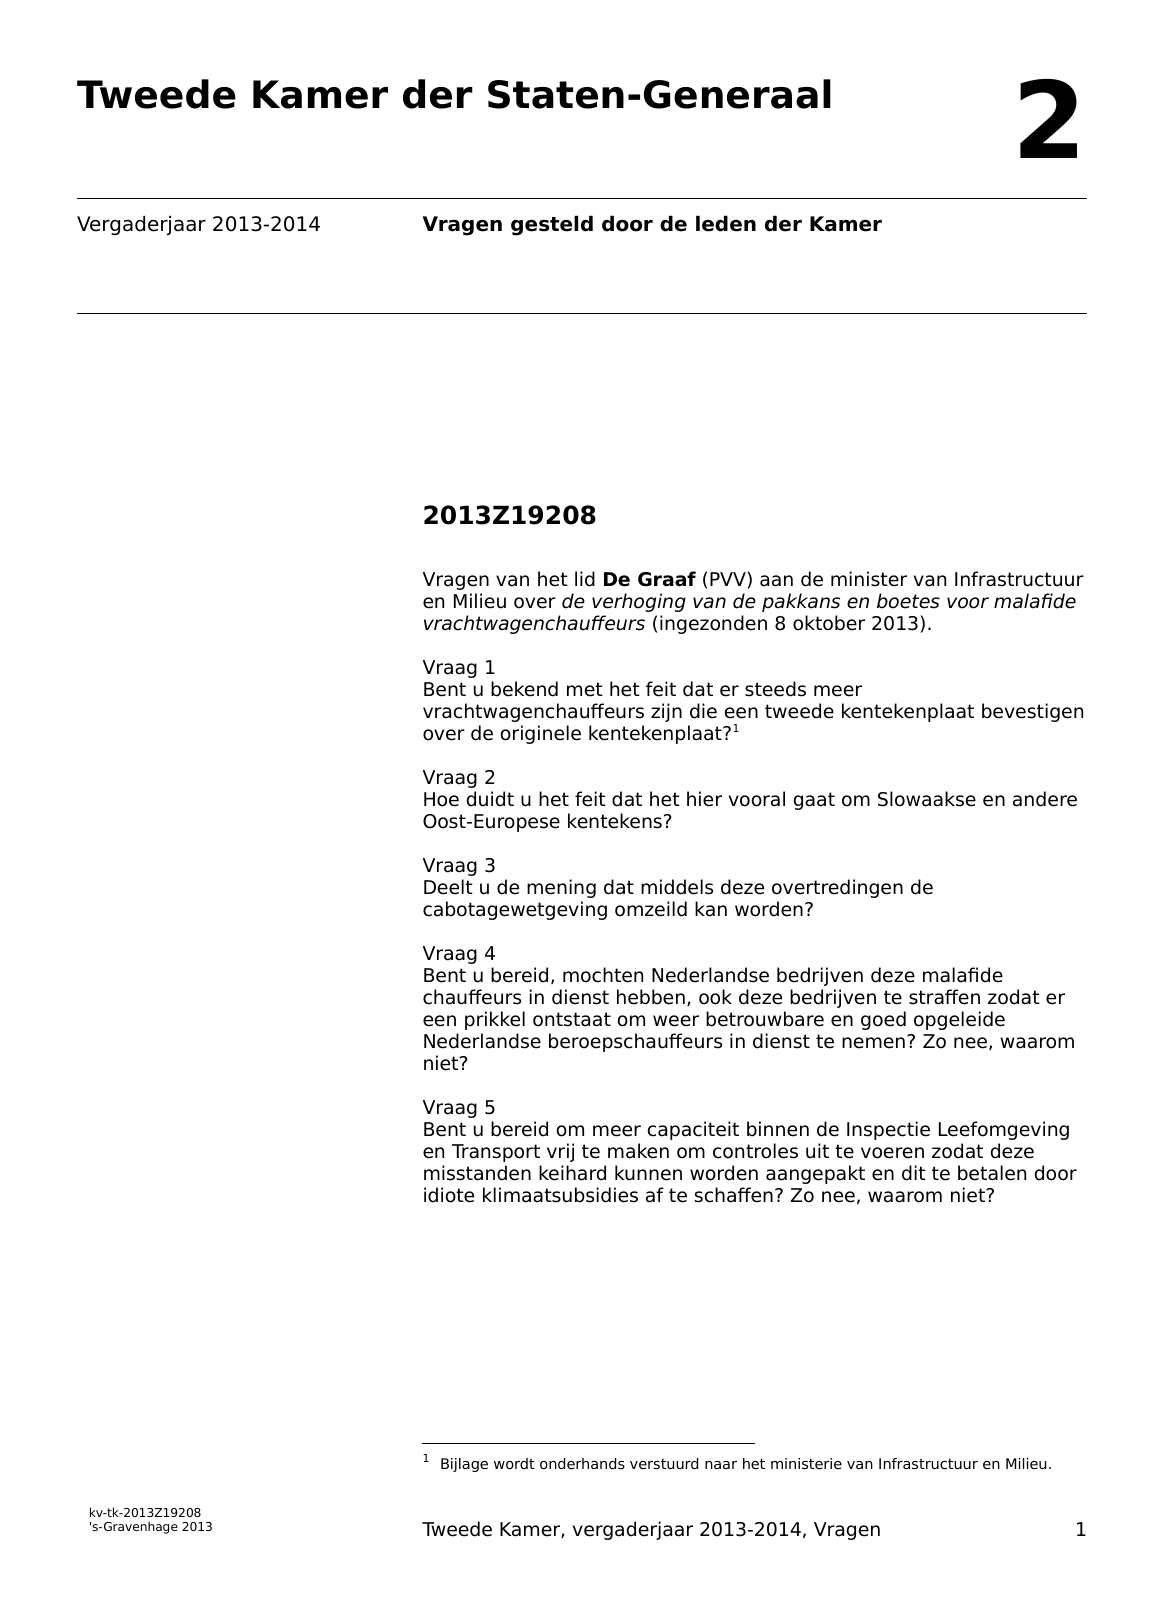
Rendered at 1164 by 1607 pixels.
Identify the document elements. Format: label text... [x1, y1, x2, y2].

table_cell Vragen gesteld door de leden der Kamer [422, 199, 1087, 313]
text Vraag 2 [422, 767, 1087, 789]
text Bent u bereid om meer capaciteit binnen de Inspectie Leefomgeving en Transport vrij te maken om controles uit te voeren zodat deze misstanden keihard kunnen worden aangepakt en dit te betalen door idiote klimaatsubsidies af te schaffen? Zo nee, waarom niet? [422, 1119, 1087, 1207]
text Vraag 1 [422, 657, 1087, 679]
table_header Tweede Kamer der Staten-Generaal [77, 59, 886, 198]
text Hoe duidt u het feit dat het hier vooral gaat om Slowaakse en andere Oost-Europese kentekens? [422, 789, 1087, 833]
text kv-tk-2013Z19208 [88, 1506, 323, 1520]
text 's-Gravenhage 2013 [88, 1520, 323, 1534]
text Vraag 4 [422, 943, 1087, 965]
table_cell Vergaderjaar 2013-2014 [77, 199, 422, 313]
text Deelt u de mening dat middels deze overtredingen de cabotagewetgeving omzeild kan worden? [422, 877, 1087, 921]
text Vraag 5 [422, 1097, 1087, 1119]
table_header 2 [886, 59, 1087, 198]
text Bent u bereid, mochten Nederlandse bedrijven deze malafide chauffeurs in dienst hebben, ook deze bedrijven te straffen zodat er een prikkel ontstaat om weer betrouwbare en goed opgeleide Nederlandse beroepschauffeurs in dienst te nemen? Zo nee, waarom niet? [422, 965, 1087, 1075]
text 2013Z19208 [422, 501, 1087, 531]
text Vragen van het lid De Graaf (PVV) aan de minister van Infrastructuur en Milieu over de verhoging van de pakkans en boetes voor malafide vrachtwagenchauffeurs (ingezonden 8 oktober 2013). [422, 569, 1087, 635]
text Bijlage wordt onderhands verstuurd naar het ministerie van Infrastructuur en Milieu. [422, 1452, 1087, 1474]
text Vraag 3 [422, 855, 1087, 877]
text Bent u bekend met het feit dat er steeds meer vrachtwagenchauffeurs zijn die een tweede kentekenplaat bevestigen over de originele kentekenplaat? [422, 679, 1087, 745]
